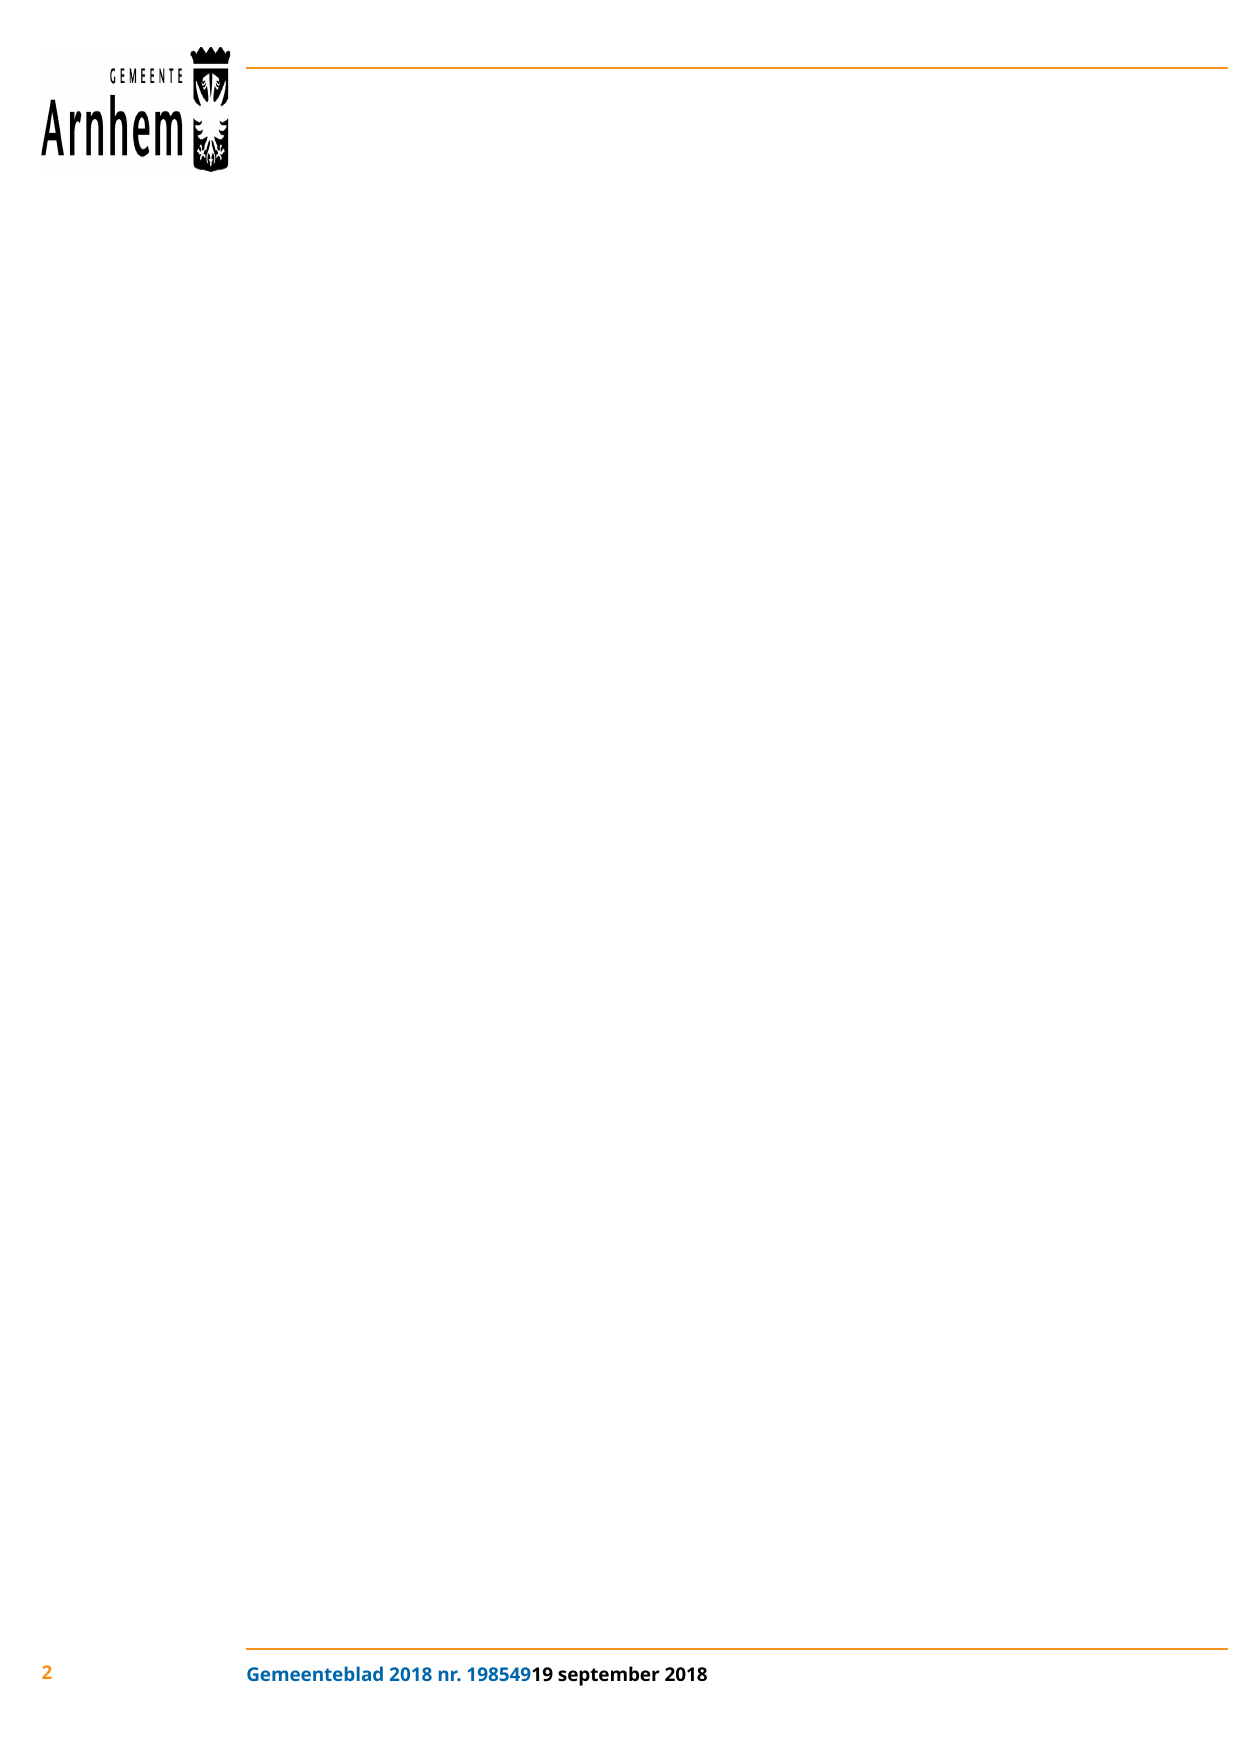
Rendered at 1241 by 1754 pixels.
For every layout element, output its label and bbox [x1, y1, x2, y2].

picture [41, 47, 231, 172]
